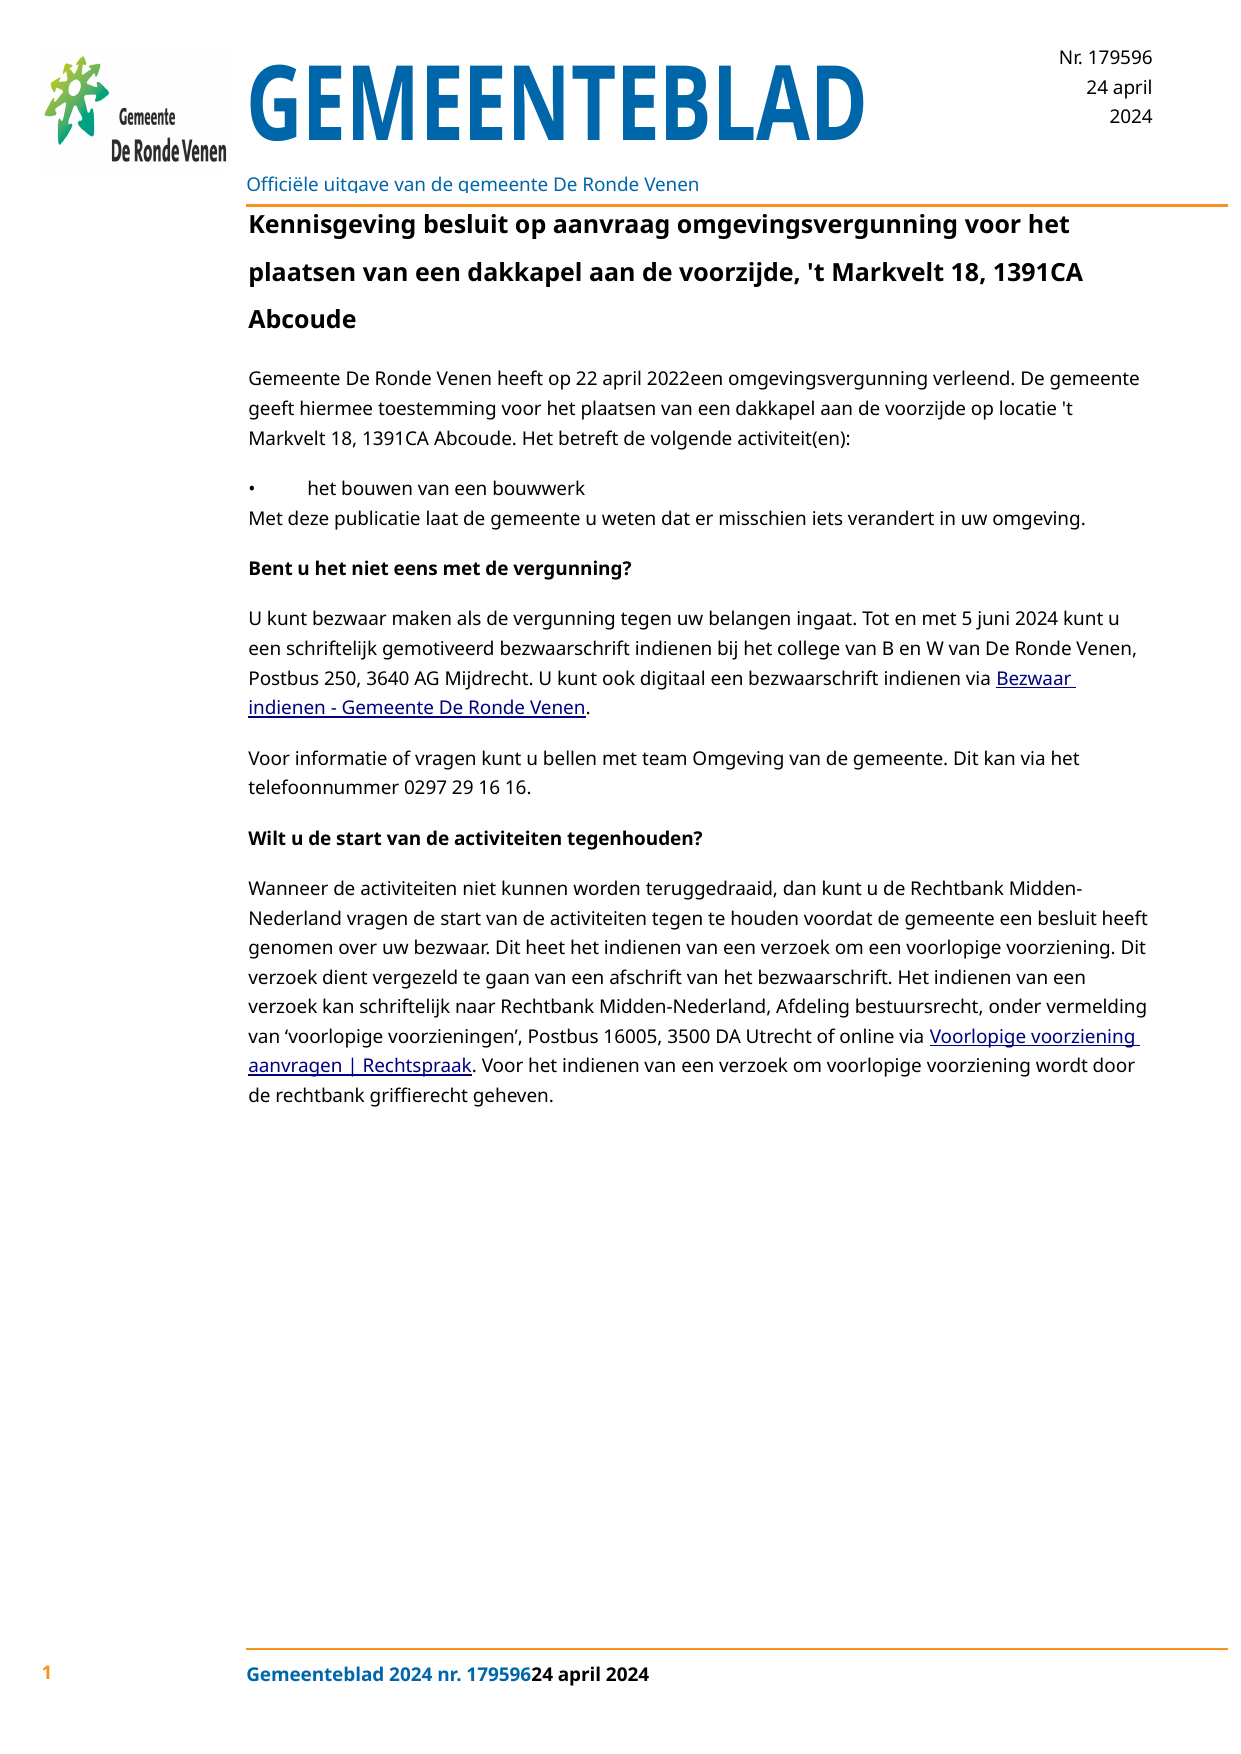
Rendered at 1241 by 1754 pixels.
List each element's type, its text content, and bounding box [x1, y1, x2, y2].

text Bent u het niet eens met de vergunning? [248, 555, 1152, 581]
text Kennisgeving besluit op aanvraag omgevingsvergunning voor het plaatsen van een dakkapel aan de voorzijde, 't Markvelt 18, 1391CA Abcoude [248, 207, 1152, 336]
text Wanneer de activiteiten niet kunnen worden teruggedraaid, dan kunt u de Rechtbank Midden-Nederland vragen de start van de activiteiten tegen te houden voordat de gemeente een besluit heeft genomen over uw bezwaar. Dit heet het indienen van een verzoek om een voorlopige voorziening. Dit verzoek dient vergezeld te gaan van een afschrift van het bezwaarschrift. Het indienen van een verzoek kan schriftelijk naar Rechtbank Midden-Nederland, Afdeling bestuursrecht, onder vermelding van ‘voorlopige voorzieningen’, Postbus 16005, 3500 DA Utrecht of online via Voorlopige voorziening aanvragen | Rechtspraak. Voor het indienen van een verzoek om voorlopige voorziening wordt door de rechtbank griffierecht geheven. [248, 875, 1152, 1108]
text Gemeente De Ronde Venen heeft op 22 april 2022een omgevingsvergunning verleend. De gemeente geeft hiermee toestemming voor het plaatsen van een dakkapel aan de voorzijde op locatie 't Markvelt 18, 1391CA Abcoude. Het betreft de volgende activiteit(en): [248, 366, 1152, 450]
text Wilt u de start van de activiteiten tegenhouden? [248, 825, 1152, 850]
text U kunt bezwaar maken als de vergunning tegen uw belangen ingaat. Tot en met 5 juni 2024 kunt u een schriftelijk gemotiveerd bezwaarschrift indienen bij het college van B en W van De Ronde Venen, Postbus 250, 3640 AG Mijdrecht. U kunt ook digitaal een bezwaarschrift indienen via Bezwaar indienen - Gemeente De Ronde Venen. [248, 606, 1152, 720]
list het bouwen van een bouwwerk [248, 475, 1152, 501]
text Voor informatie of vragen kunt u bellen met team Omgeving van de gemeente. Dit kan via het telefoonnummer 0297 29 16 16. [248, 745, 1152, 800]
text Met deze publicatie laat de gemeente u weten dat er misschien iets verandert in uw omgeving. [248, 505, 1152, 530]
picture [41, 47, 231, 172]
